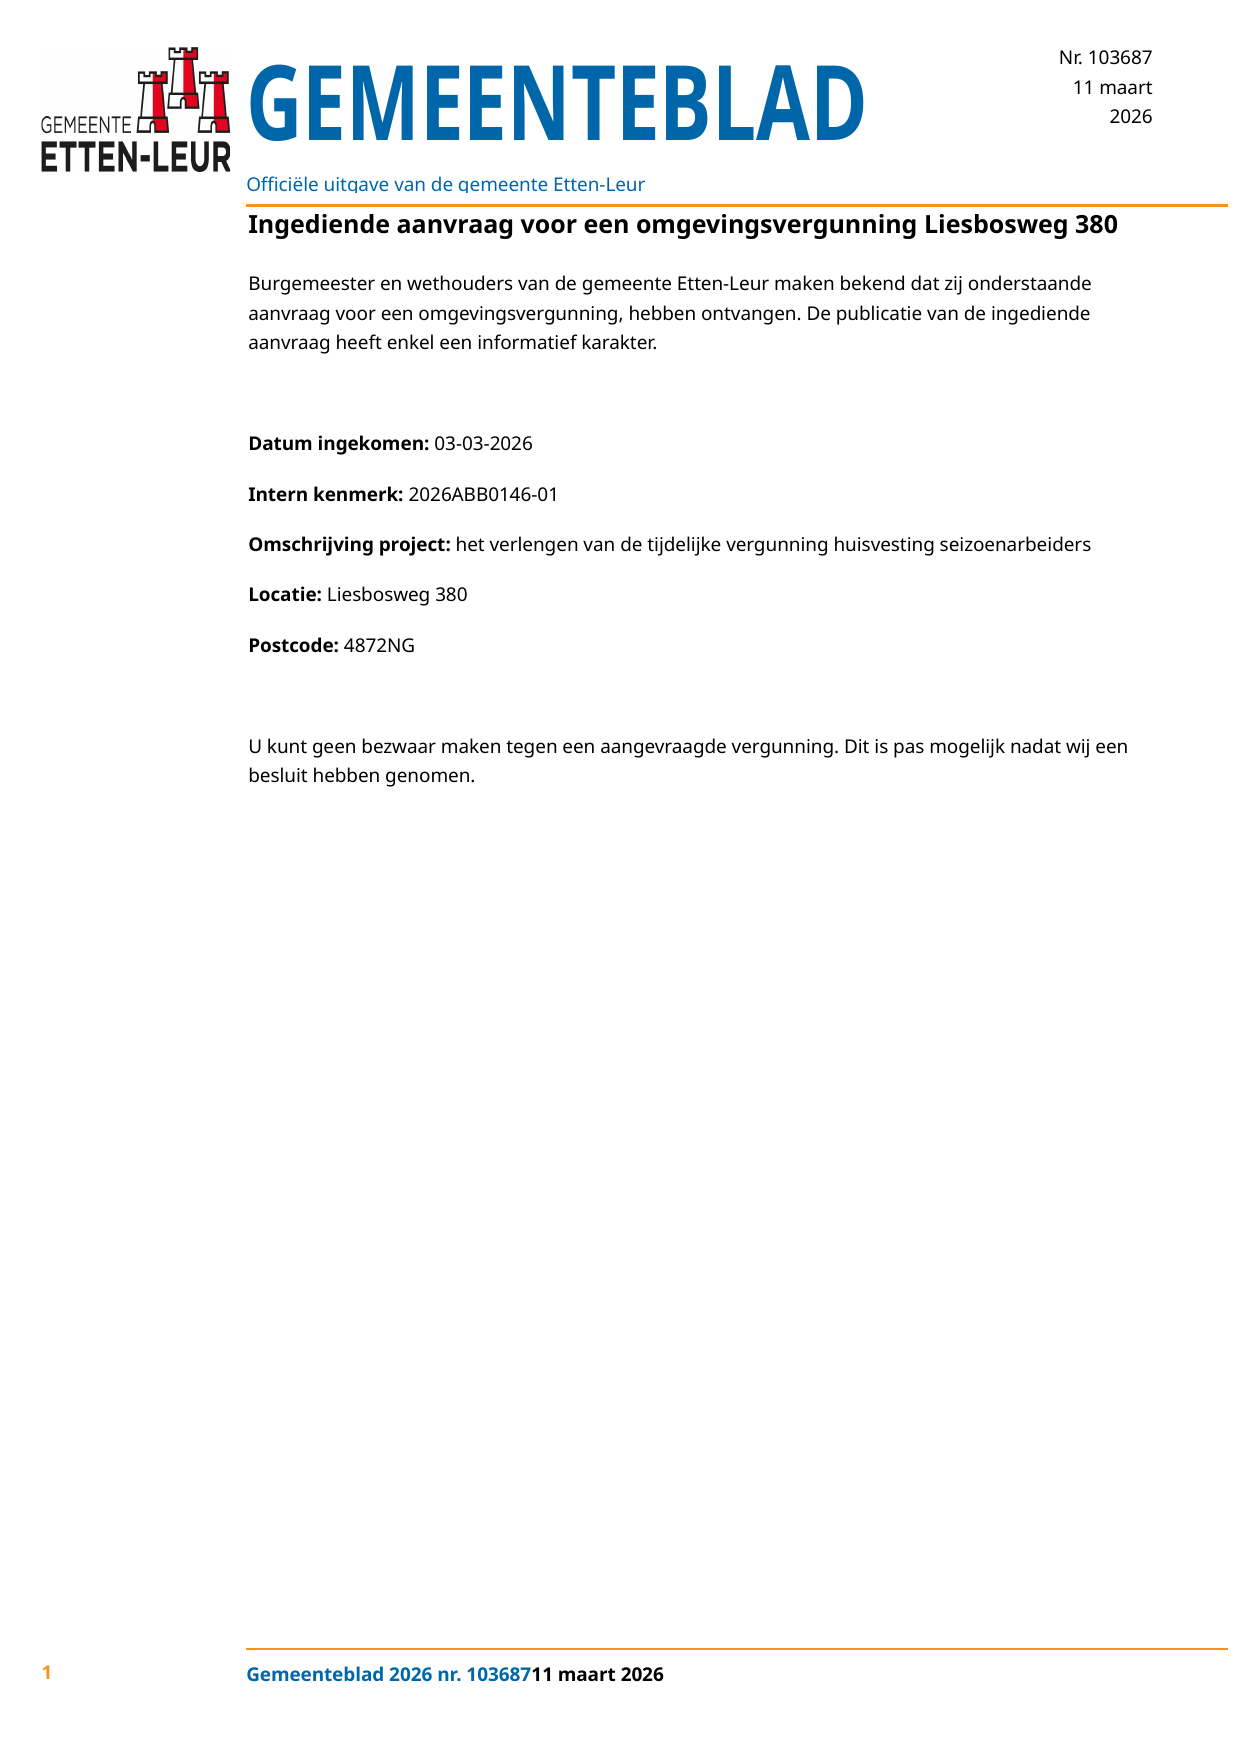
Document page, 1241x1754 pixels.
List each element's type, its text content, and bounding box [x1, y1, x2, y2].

text Postcode: 4872NG [248, 632, 1152, 658]
text Burgemeester en wethouders van de gemeente Etten-Leur maken bekend dat zij onderstaande aanvraag voor een omgevingsvergunning, hebben ontvangen. De publicatie van de ingediende aanvraag heeft enkel een informatief karakter. [248, 270, 1152, 355]
text U kunt geen bezwaar maken tegen een aangevraagde vergunning. Dit is pas mogelijk nadat wij een besluit hebben genomen. [248, 733, 1152, 788]
text Omschrijving project: het verlengen van de tijdelijke vergunning huisvesting seizoenarbeiders [248, 531, 1152, 557]
text Ingediende aanvraag voor een omgevingsvergunning Liesbosweg 380 [248, 207, 1152, 241]
text Datum ingekomen: 03-03-2026 [248, 430, 1152, 456]
text Locatie: Liesbosweg 380 [248, 582, 1152, 607]
picture [41, 47, 231, 172]
text Intern kenmerk: 2026ABB0146-01 [248, 481, 1152, 506]
